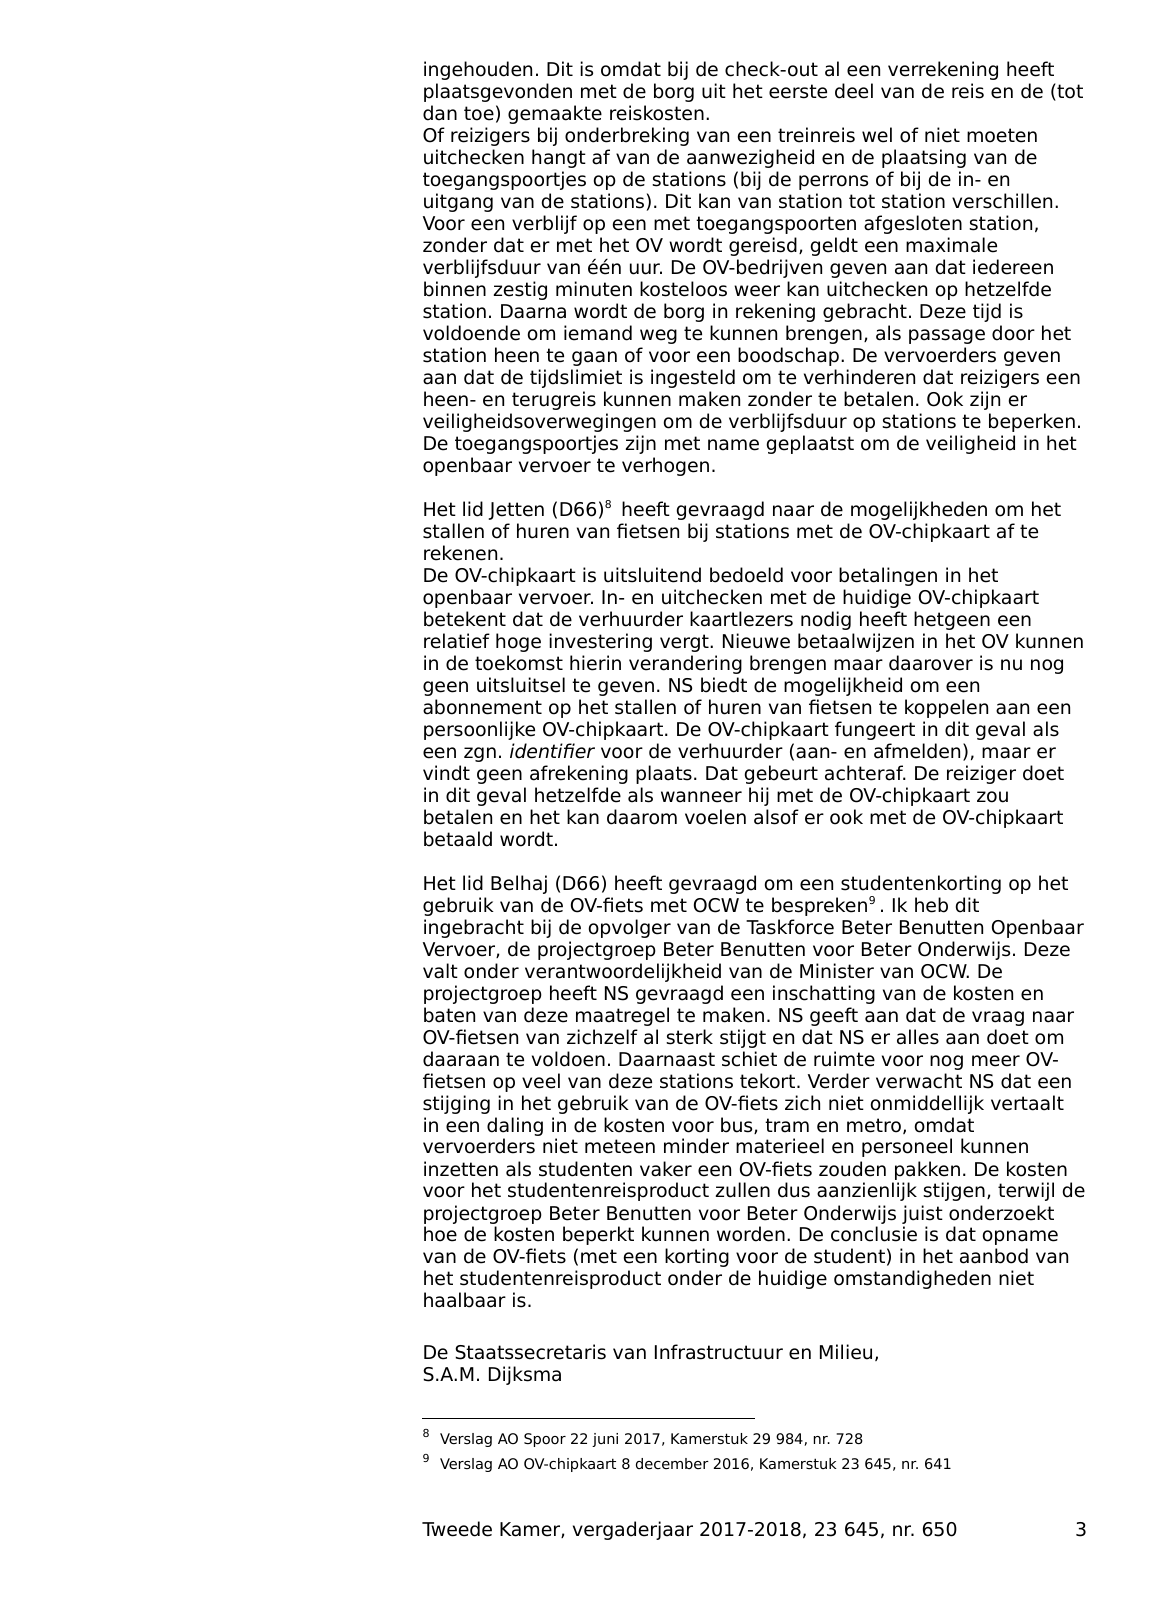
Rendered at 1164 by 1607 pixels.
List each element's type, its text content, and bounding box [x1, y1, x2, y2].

text Het lid Belhaj (D66) heeft gevraagd om een studentenkorting op het gebruik van de OV-fiets met OCW te bespreken. Ik heb dit ingebracht bij de opvolger van de Taskforce Beter Benutten Openbaar Vervoer, de projectgroep Beter Benutten voor Beter Onderwijs. Deze valt onder verantwoordelijkheid van de Minister van OCW. De projectgroep heeft NS gevraagd een inschatting van de kosten en baten van deze maatregel te maken. NS geeft aan dat de vraag naar OV-fietsen van zichzelf al sterk stijgt en dat NS er alles aan doet om daaraan te voldoen. Daarnaast schiet de ruimte voor nog meer OV-fietsen op veel van deze stations tekort. Verder verwacht NS dat een stijging in het gebruik van de OV-fiets zich niet onmiddellijk vertaalt in een daling in de kosten voor bus, tram en metro, omdat vervoerders niet meteen minder materieel en personeel kunnen inzetten als studenten vaker een OV-fiets zouden pakken. De kosten voor het studentenreisproduct zullen dus aanzienlijk stijgen, terwijl de projectgroep Beter Benutten voor Beter Onderwijs juist onderzoekt hoe de kosten beperkt kunnen worden. De conclusie is dat opname van de OV-fiets (met een korting voor de student) in het aanbod van het studentenreisproduct onder de huidige omstandigheden niet haalbaar is. [422, 873, 1087, 1312]
text De OV-chipkaart is uitsluitend bedoeld voor betalingen in het openbaar vervoer. In- en uitchecken met de huidige OV-chipkaart betekent dat de verhuurder kaartlezers nodig heeft hetgeen een relatief hoge investering vergt. Nieuwe betaalwijzen in het OV kunnen in de toekomst hierin verandering brengen maar daarover is nu nog geen uitsluitsel te geven. NS biedt de mogelijkheid om een abonnement op het stallen of huren van fietsen te koppelen aan een persoonlijke OV-chipkaart. De OV-chipkaart fungeert in dit geval als een zgn. identifier voor de verhuurder (aan- en afmelden), maar er vindt geen afrekening plaats. Dat gebeurt achteraf. De reiziger doet in dit geval hetzelfde als wanneer hij met de OV-chipkaart zou betalen en het kan daarom voelen alsof er ook met de OV-chipkaart betaald wordt. [422, 565, 1087, 851]
text Verslag AO OV-chipkaart 8 december 2016, Kamerstuk 23 645, nr. 641 [422, 1452, 1087, 1474]
text Het lid Jetten (D66) heeft gevraagd naar de mogelijkheden om het stallen of huren van fietsen bij stations met de OV-chipkaart af te rekenen. [422, 499, 1087, 565]
text De Staatssecretaris van Infrastructuur en Milieu, S.A.M. Dijksma [422, 1342, 1087, 1386]
text Of reizigers bij onderbreking van een treinreis wel of niet moeten uitchecken hangt af van de aanwezigheid en de plaatsing van de toegangspoortjes op de stations (bij de perrons of bij de in- en uitgang van de stations). Dit kan van station tot station verschillen. Voor een verblijf op een met toegangspoorten afgesloten station, zonder dat er met het OV wordt gereisd, geldt een maximale verblijfsduur van één uur. De OV-bedrijven geven aan dat iedereen binnen zestig minuten kosteloos weer kan uitchecken op hetzelfde station. Daarna wordt de borg in rekening gebracht. Deze tijd is voldoende om iemand weg te kunnen brengen, als passage door het station heen te gaan of voor een boodschap. De vervoerders geven aan dat de tijdslimiet is ingesteld om te verhinderen dat reizigers een heen- en terugreis kunnen maken zonder te betalen. Ook zijn er veiligheidsoverwegingen om de verblijfsduur op stations te beperken. De toegangspoortjes zijn met name geplaatst om de veiligheid in het openbaar vervoer te verhogen. [422, 125, 1087, 477]
text ingehouden. Dit is omdat bij de check-out al een verrekening heeft plaatsgevonden met de borg uit het eerste deel van de reis en de (tot dan toe) gemaakte reiskosten. [422, 59, 1087, 125]
text Verslag AO Spoor 22 juni 2017, Kamerstuk 29 984, nr. 728 [422, 1427, 1087, 1449]
